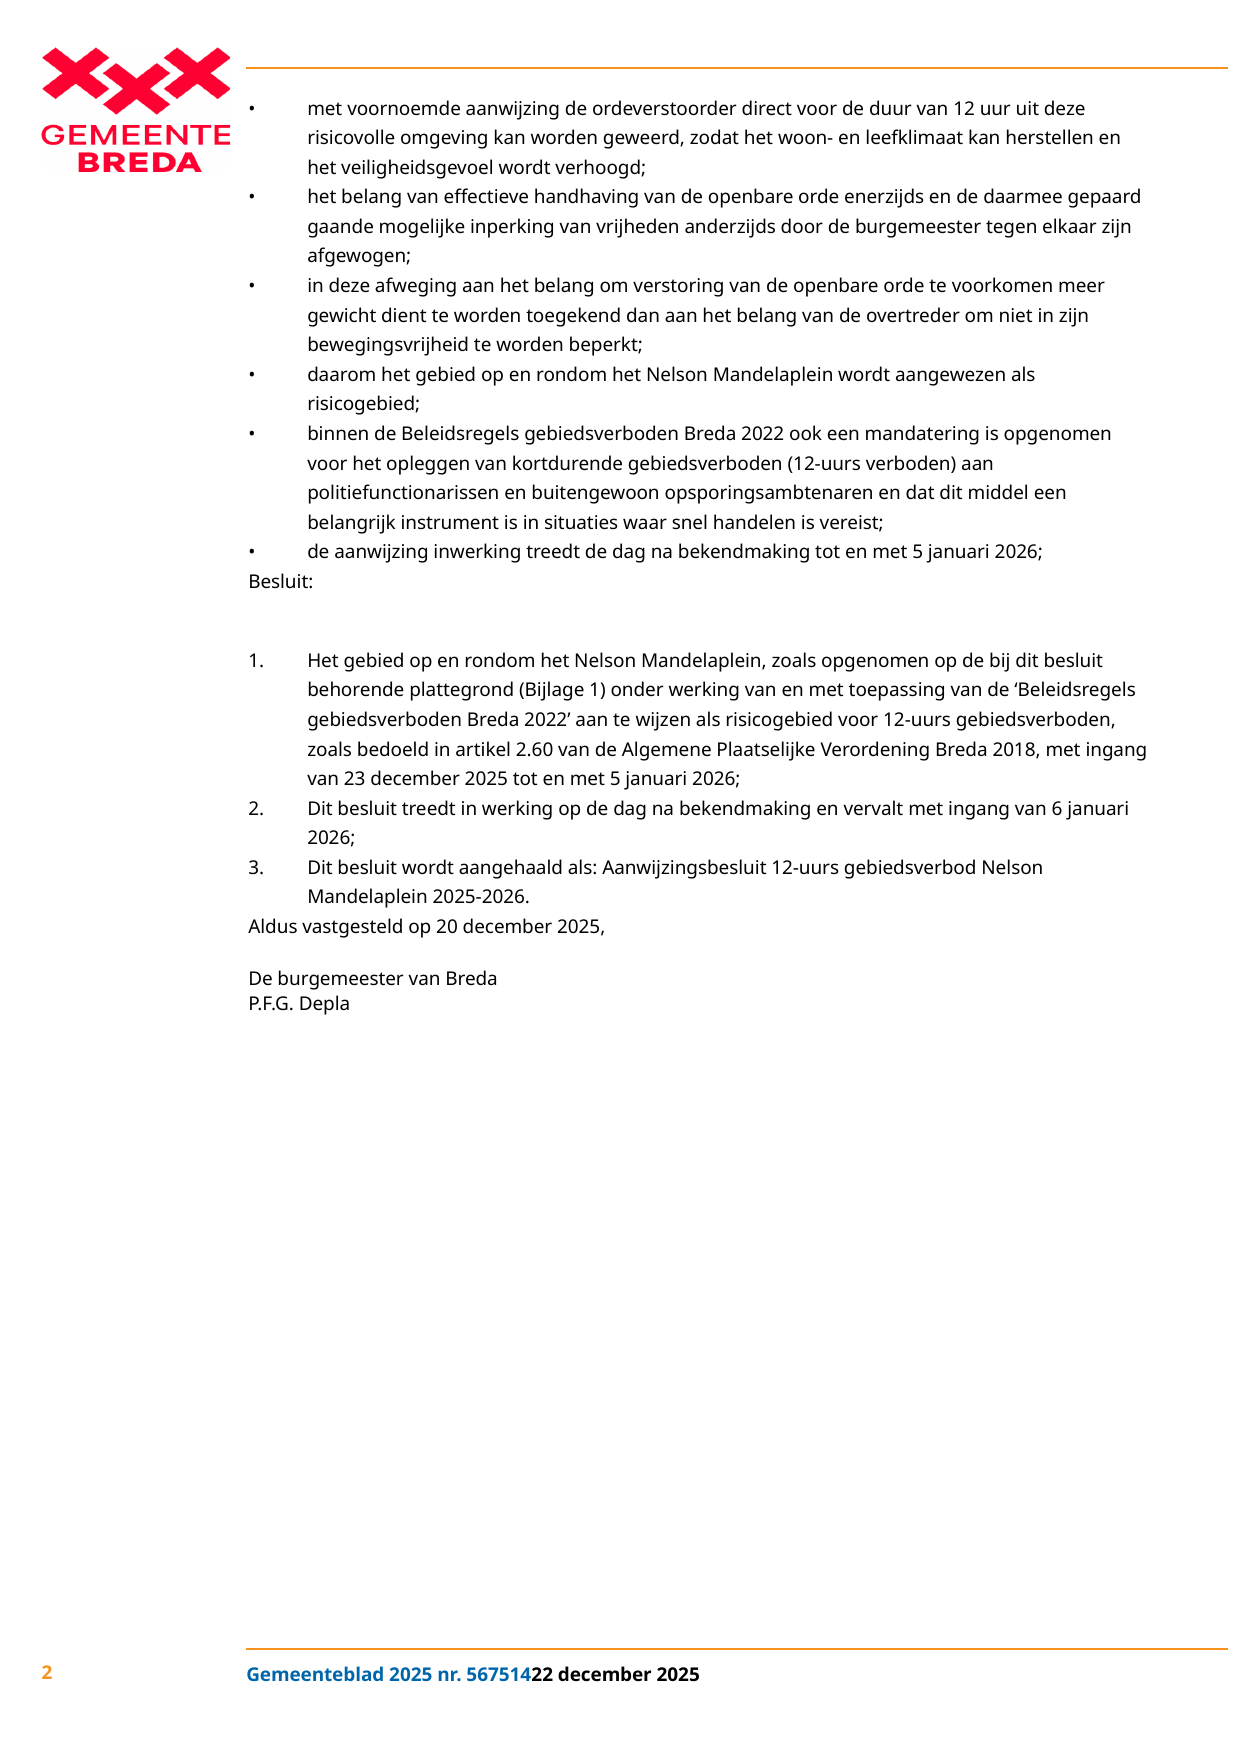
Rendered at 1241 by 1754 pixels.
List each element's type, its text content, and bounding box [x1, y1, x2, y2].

text Besluit: [248, 568, 1152, 594]
list Het gebied op en rondom het Nelson Mandelaplein, zoals opgenomen op de bij dit besluit behorende plattegrond (Bijlage 1) onder werking van en met toepassing van de ‘Beleidsregels gebiedsverboden Breda 2022’ aan te wijzen als risicogebied voor 12-uurs gebiedsverboden, zoals bedoeld in artikel 2.60 van de Algemene Plaatselijke Verordening Breda 2018, met ingang van 23 december 2025 tot en met 5 januari 2026; [248, 647, 1152, 791]
picture [41, 47, 231, 172]
list binnen de Beleidsregels gebiedsverboden Breda 2022 ook een mandatering is opgenomen voor het opleggen van kortdurende gebiedsverboden (12-uurs verboden) aan politiefunctionarissen en buitengewoon opsporingsambtenaren en dat dit middel een belangrijk instrument is in situaties waar snel handelen is vereist; [248, 420, 1152, 535]
list met voornoemde aanwijzing de ordeverstoorder direct voor de duur van 12 uur uit deze risicovolle omgeving kan worden geweerd, zodat het woon- en leefklimaat kan herstellen en het veiligheidsgevoel wordt verhoogd; [248, 95, 1152, 180]
list in deze afweging aan het belang om verstoring van de openbare orde te voorkomen meer gewicht dient te worden toegekend dan aan het belang van de overtreder om niet in zijn bewegingsvrijheid te worden beperkt; [248, 272, 1152, 357]
list de aanwijzing inwerking treedt de dag na bekendmaking tot en met 5 januari 2026; [248, 538, 1152, 564]
text P.F.G. Depla [248, 990, 1152, 1016]
list Dit besluit wordt aangehaald als: Aanwijzingsbesluit 12-uurs gebiedsverbod Nelson Mandelaplein 2025-2026. [248, 854, 1152, 909]
text De burgemeester van Breda [248, 965, 1152, 990]
list het belang van effectieve handhaving van de openbare orde enerzijds en de daarmee gepaard gaande mogelijke inperking van vrijheden anderzijds door de burgemeester tegen elkaar zijn afgewogen; [248, 183, 1152, 268]
list Dit besluit treedt in werking op de dag na bekendmaking en vervalt met ingang van 6 januari 2026; [248, 795, 1152, 850]
text Aldus vastgesteld op 20 december 2025, [248, 913, 1152, 939]
list daarom het gebied op en rondom het Nelson Mandelaplein wordt aangewezen als risicogebied; [248, 361, 1152, 416]
